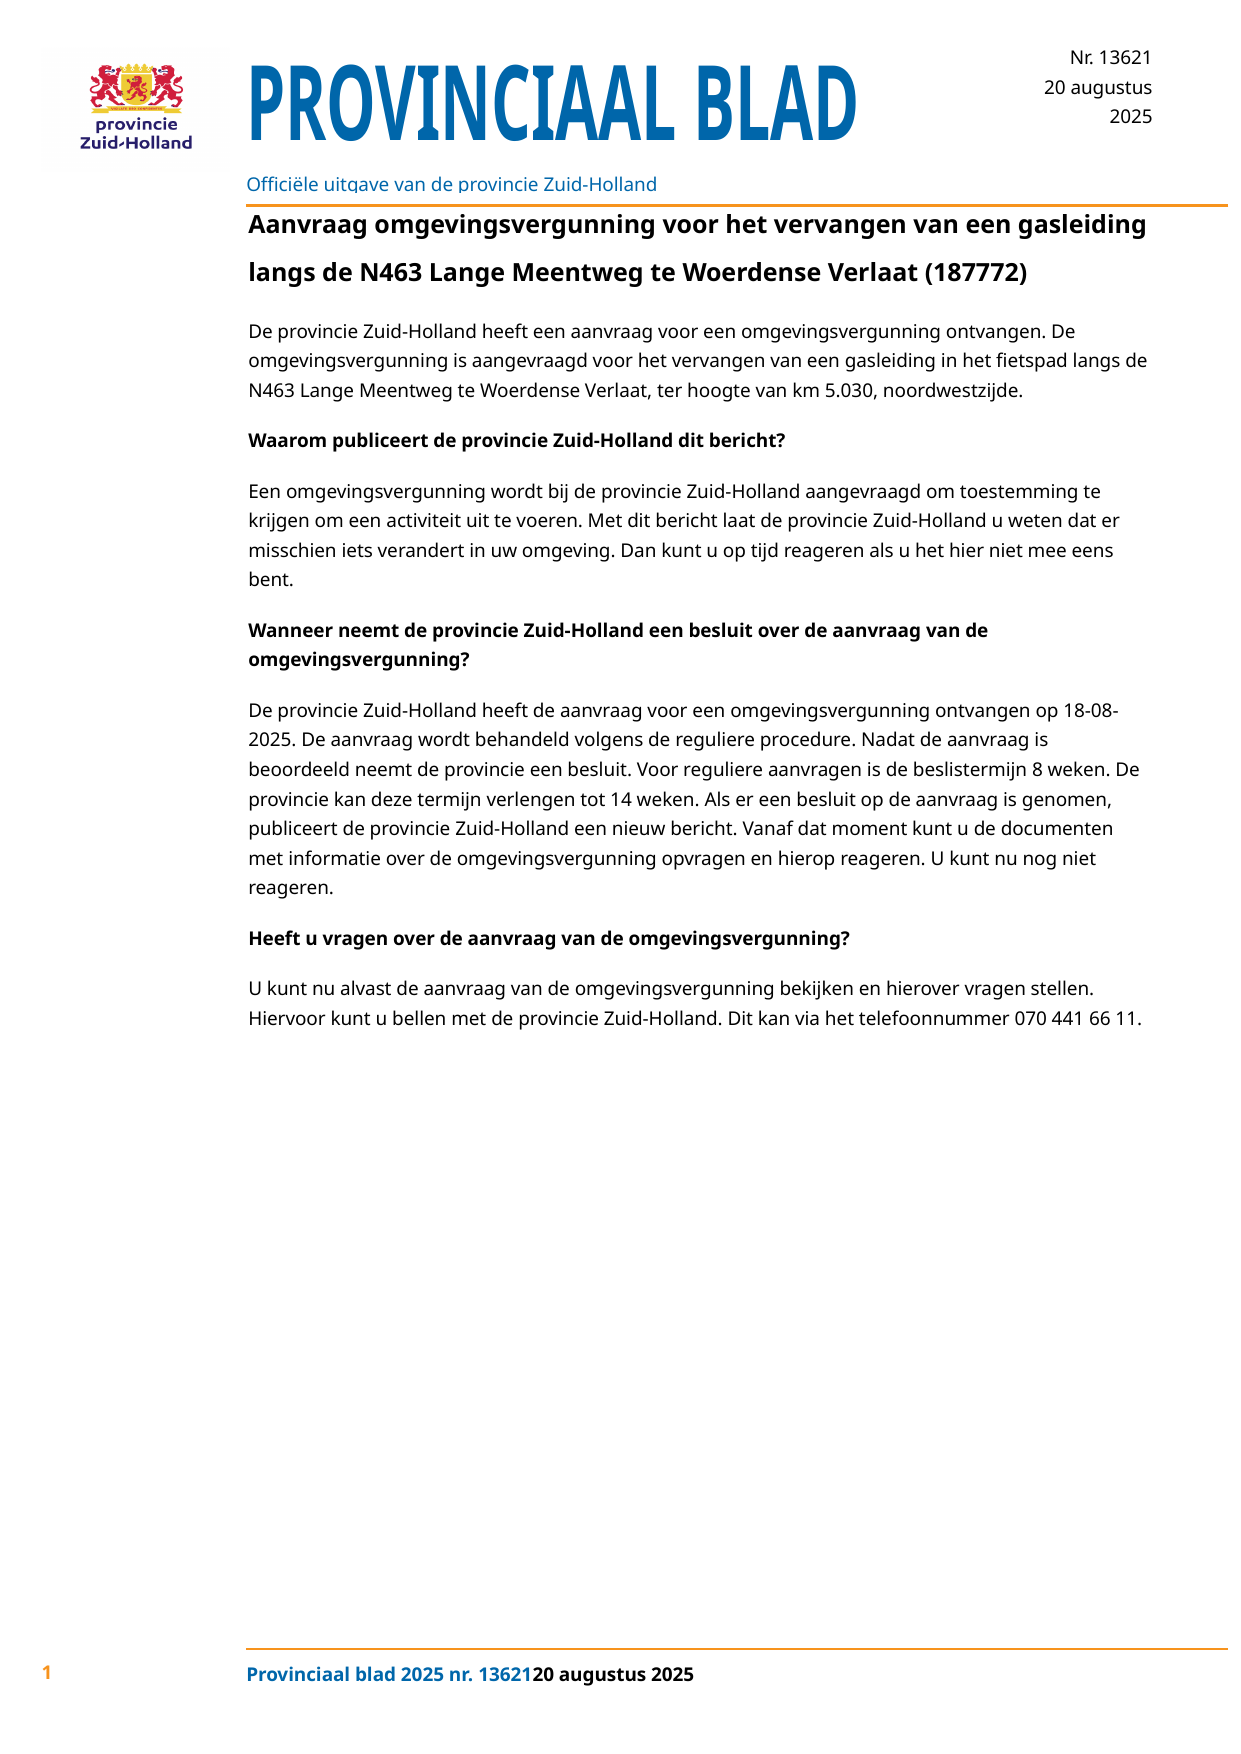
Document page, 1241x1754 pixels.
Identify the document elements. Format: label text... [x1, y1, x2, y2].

text De provincie Zuid-Holland heeft een aanvraag voor een omgevingsvergunning ontvangen. De omgevingsvergunning is aangevraagd voor het vervangen van een gasleiding in het fietspad langs de N463 Lange Meentweg te Woerdense Verlaat, ter hoogte van km 5.030, noordwestzijde. [248, 318, 1152, 403]
text Waarom publiceert de provincie Zuid-Holland dit bericht? [248, 427, 1152, 453]
text Heeft u vragen over de aanvraag van de omgevingsvergunning? [248, 925, 1152, 951]
text Een omgevingsvergunning wordt bij de provincie Zuid-Holland aangevraagd om toestemming te krijgen om een activiteit uit te voeren. Met dit bericht laat de provincie Zuid-Holland u weten dat er misschien iets verandert in uw omgeving. Dan kunt u op tijd reageren als u het hier niet mee eens bent. [248, 478, 1152, 592]
text U kunt nu alvast de aanvraag van de omgevingsvergunning bekijken en hierover vragen stellen. Hiervoor kunt u bellen met de provincie Zuid-Holland. Dit kan via het telefoonnummer 070 441 66 11. [248, 975, 1152, 1031]
text Aanvraag omgevingsvergunning voor het vervangen van een gasleiding langs de N463 Lange Meentweg te Woerdense Verlaat (187772) [248, 207, 1152, 288]
picture [41, 47, 231, 172]
text De provincie Zuid-Holland heeft de aanvraag voor een omgevingsvergunning ontvangen op 18-08-2025. De aanvraag wordt behandeld volgens de reguliere procedure. Nadat de aanvraag is beoordeeld neemt de provincie een besluit. Voor reguliere aanvragen is de beslistermijn 8 weken. De provincie kan deze termijn verlengen tot 14 weken. Als er een besluit op de aanvraag is genomen, publiceert de provincie Zuid-Holland een nieuw bericht. Vanaf dat moment kunt u de documenten met informatie over de omgevingsvergunning opvragen en hierop reageren. U kunt nu nog niet reageren. [248, 697, 1152, 900]
text Wanneer neemt de provincie Zuid-Holland een besluit over de aanvraag van de omgevingsvergunning? [248, 617, 1152, 672]
